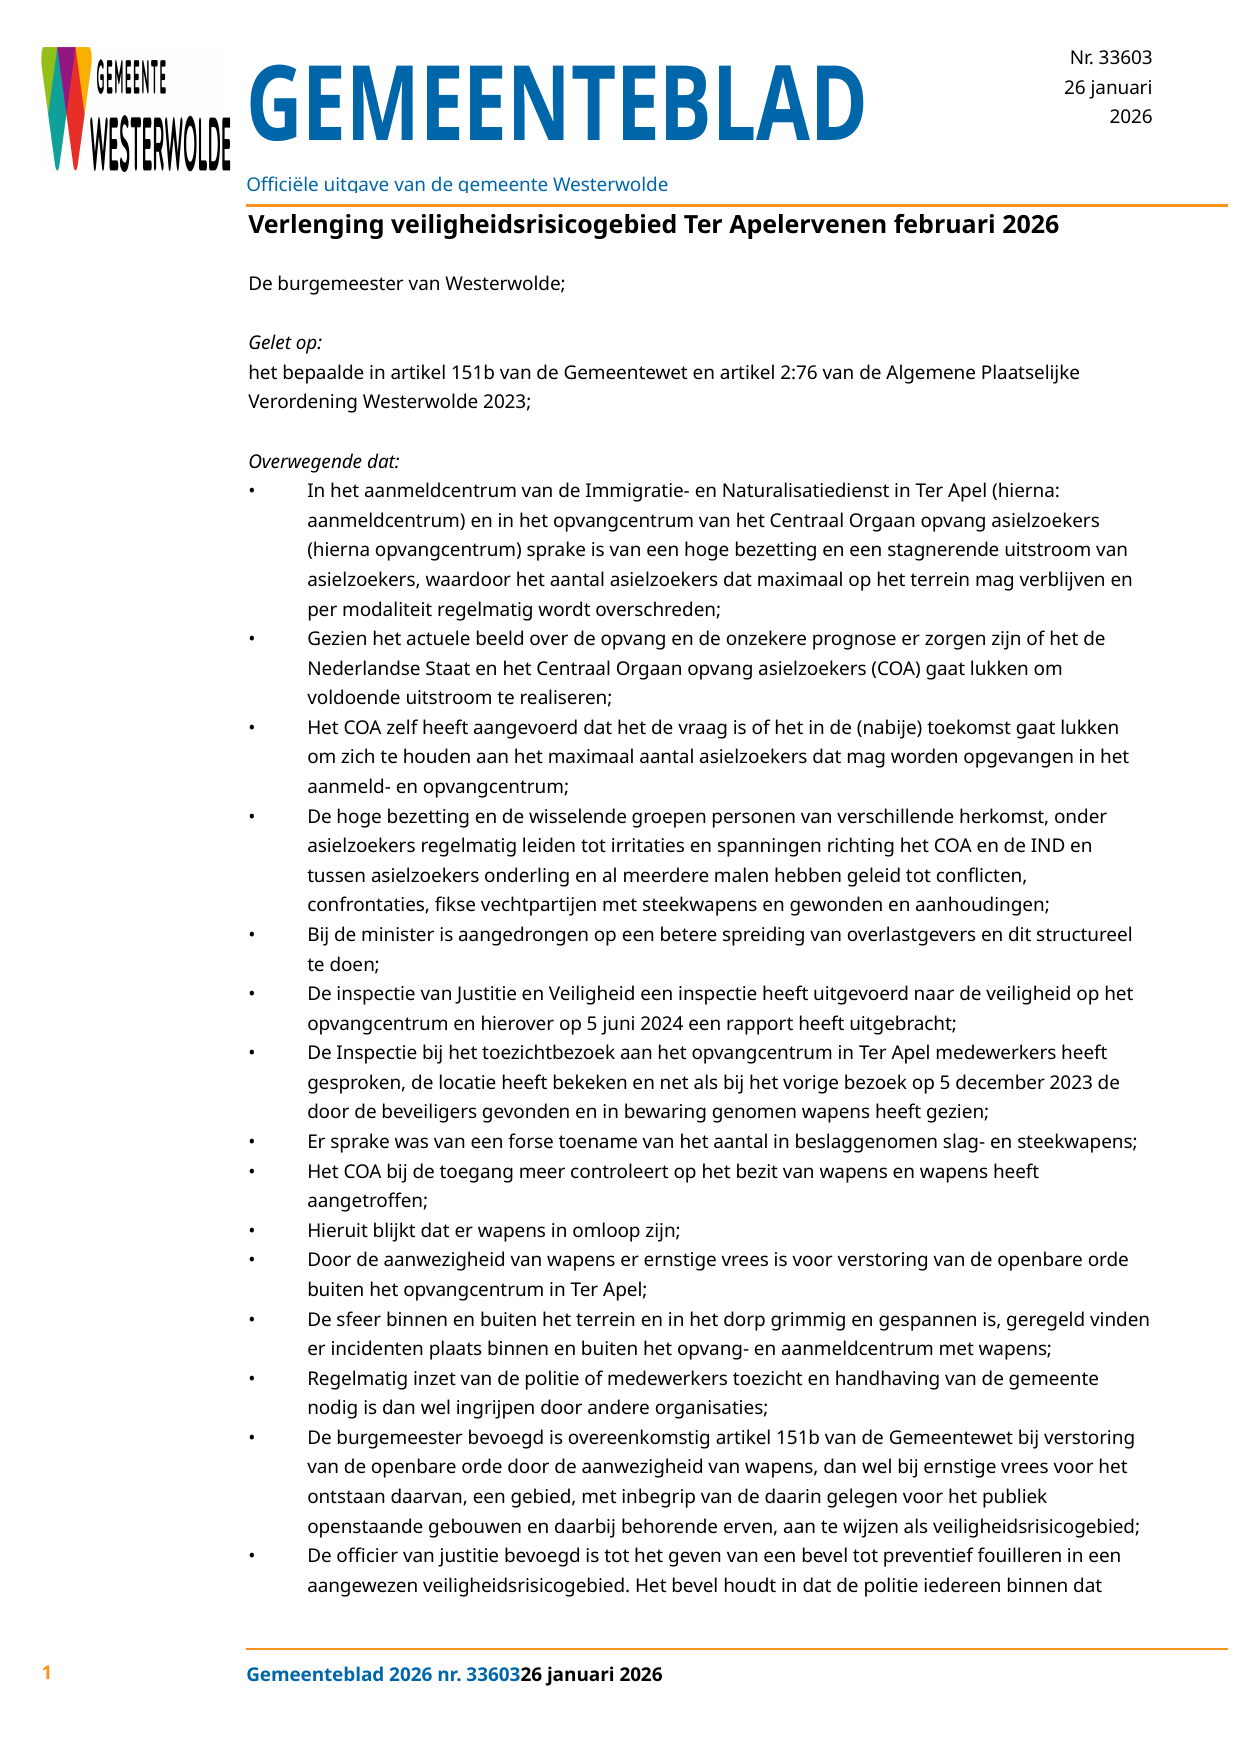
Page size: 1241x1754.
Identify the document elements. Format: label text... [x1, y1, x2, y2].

text het bepaalde in artikel 151b van de Gemeentewet en artikel 2:76 van de Algemene Plaatselijke Verordening Westerwolde 2023; [248, 359, 1152, 414]
picture [41, 47, 231, 172]
list Het COA zelf heeft aangevoerd dat het de vraag is of het in de (nabije) toekomst gaat lukken om zich te houden aan het maximaal aantal asielzoekers dat mag worden opgevangen in het aanmeld- en opvangcentrum; [248, 714, 1152, 799]
list De burgemeester bevoegd is overeenkomstig artikel 151b van de Gemeentewet bij verstoring van de openbare orde door de aanwezigheid van wapens, dan wel bij ernstige vrees voor het ontstaan daarvan, een gebied, met inbegrip van de daarin gelegen voor het publiek openstaande gebouwen en daarbij behorende erven, aan te wijzen als veiligheidsrisicogebied; [248, 1424, 1152, 1538]
list De inspectie van Justitie en Veiligheid een inspectie heeft uitgevoerd naar de veiligheid op het opvangcentrum en hierover op 5 juni 2024 een rapport heeft uitgebracht; [248, 980, 1152, 1036]
list Bij de minister is aangedrongen op een betere spreiding van overlastgevers en dit structureel te doen; [248, 921, 1152, 976]
list Hieruit blijkt dat er wapens in omloop zijn; [248, 1217, 1152, 1243]
text Verlenging veiligheidsrisicogebied Ter Apelervenen februari 2026 [248, 207, 1152, 241]
list De hoge bezetting en de wisselende groepen personen van verschillende herkomst, onder asielzoekers regelmatig leiden tot irritaties en spanningen richting het COA en de IND en tussen asielzoekers onderling en al meerdere malen hebben geleid tot conflicten, confrontaties, fikse vechtpartijen met steekwapens en gewonden en aanhoudingen; [248, 803, 1152, 917]
text De burgemeester van Westerwolde; [248, 270, 1152, 296]
list Regelmatig inzet van de politie of medewerkers toezicht en handhaving van de gemeente nodig is dan wel ingrijpen door andere organisaties; [248, 1365, 1152, 1420]
text Gelet op: [248, 329, 1152, 355]
list In het aanmeldcentrum van de Immigratie- en Naturalisatiedienst in Ter Apel (hierna: aanmeldcentrum) en in het opvangcentrum van het Centraal Orgaan opvang asielzoekers (hierna opvangcentrum) sprake is van een hoge bezetting en een stagnerende uitstroom van asielzoekers, waardoor het aantal asielzoekers dat maximaal op het terrein mag verblijven en per modaliteit regelmatig wordt overschreden; [248, 477, 1152, 621]
list De sfeer binnen en buiten het terrein en in het dorp grimmig en gespannen is, geregeld vinden er incidenten plaats binnen en buiten het opvang- en aanmeldcentrum met wapens; [248, 1306, 1152, 1361]
list De officier van justitie bevoegd is tot het geven van een bevel tot preventief fouilleren in een aangewezen veiligheidsrisicogebied. Het bevel houdt in dat de politie iedereen binnen dat [248, 1542, 1152, 1598]
list Gezien het actuele beeld over de opvang en de onzekere prognose er zorgen zijn of het de Nederlandse Staat en het Centraal Orgaan opvang asielzoekers (COA) gaat lukken om voldoende uitstroom te realiseren; [248, 625, 1152, 710]
list Er sprake was van een forse toename van het aantal in beslaggenomen slag- en steekwapens; [248, 1128, 1152, 1154]
list De Inspectie bij het toezichtbezoek aan het opvangcentrum in Ter Apel medewerkers heeft gesproken, de locatie heeft bekeken en net als bij het vorige bezoek op 5 december 2023 de door de beveiligers gevonden en in bewaring genomen wapens heeft gezien; [248, 1039, 1152, 1124]
list Het COA bij de toegang meer controleert op het bezit van wapens en wapens heeft aangetroffen; [248, 1158, 1152, 1213]
list Door de aanwezigheid van wapens er ernstige vrees is voor verstoring van de openbare orde buiten het opvangcentrum in Ter Apel; [248, 1247, 1152, 1302]
text Overwegende dat: [248, 448, 1152, 473]
